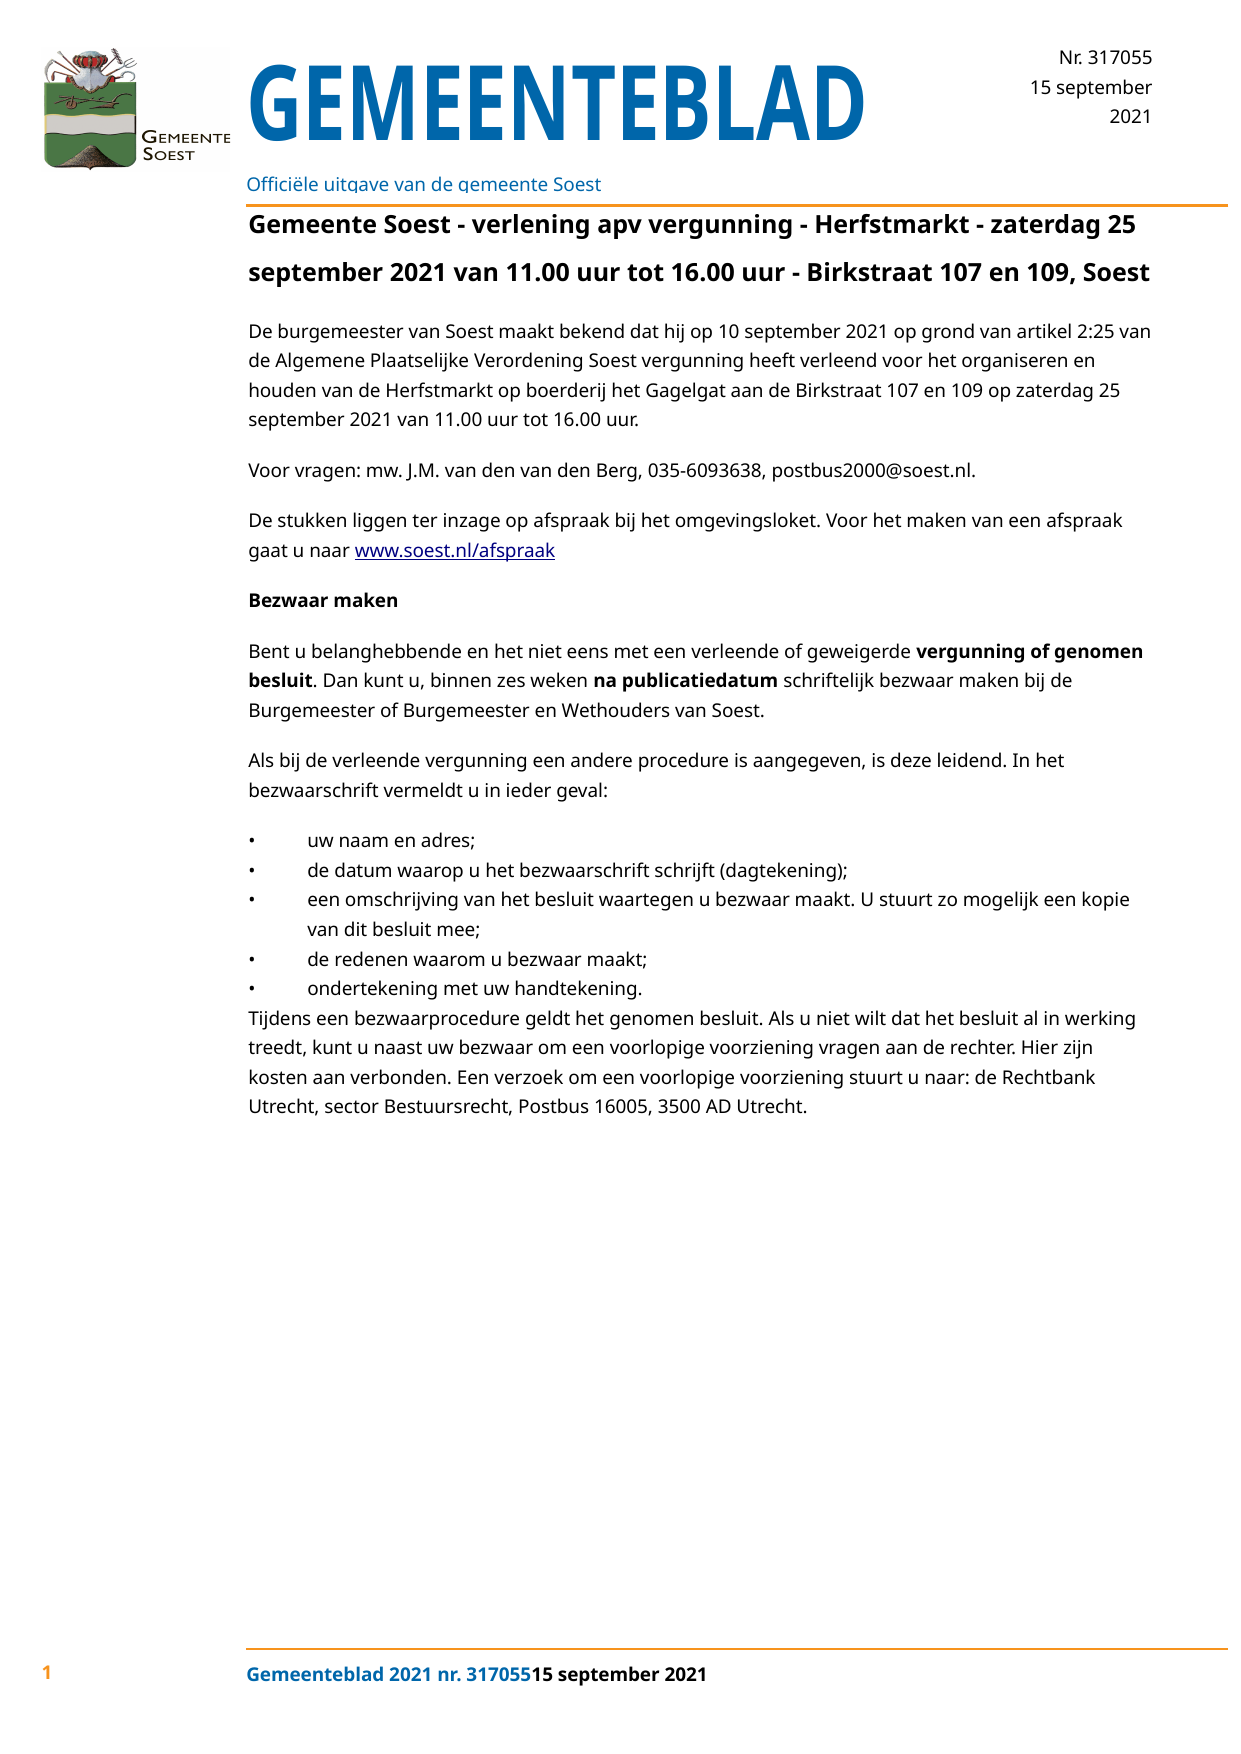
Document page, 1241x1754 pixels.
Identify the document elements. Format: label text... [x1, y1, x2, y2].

list uw naam en adres; [248, 827, 1152, 853]
text De stukken liggen ter inzage op afspraak bij het omgevingsloket. Voor het maken van een afspraak gaat u naar www.soest.nl/afspraak [248, 507, 1152, 563]
list de datum waarop u het bezwaarschrift schrijft (dagtekening); [248, 857, 1152, 883]
text Bent u belanghebbende en het niet eens met een verleende of geweigerde vergunning of genomen besluit. Dan kunt u, binnen zes weken na publicatiedatum schriftelijk bezwaar maken bij de Burgemeester of Burgemeester en Wethouders van Soest. [248, 638, 1152, 723]
text Gemeente Soest - verlening apv vergunning - Herfstmarkt - zaterdag 25 september 2021 van 11.00 uur tot 16.00 uur - Birkstraat 107 en 109, Soest [248, 207, 1152, 288]
text Als bij de verleende vergunning een andere procedure is aangegeven, is deze leidend. In het bezwaarschrift vermeldt u in ieder geval: [248, 747, 1152, 803]
text Tijdens een bezwaarprocedure geldt het genomen besluit. Als u niet wilt dat het besluit al in werking treedt, kunt u naast uw bezwaar om een voorlopige voorziening vragen aan de rechter. Hier zijn kosten aan verbonden. Een verzoek om een voorlopige voorziening stuurt u naar: de Rechtbank Utrecht, sector Bestuursrecht, Postbus 16005, 3500 AD Utrecht. [248, 1005, 1152, 1119]
list de redenen waarom u bezwaar maakt; [248, 946, 1152, 972]
list een omschrijving van het besluit waartegen u bezwaar maakt. U stuurt zo mogelijk een kopie van dit besluit mee; [248, 887, 1152, 942]
list ondertekening met uw handtekening. [248, 975, 1152, 1001]
text Voor vragen: mw. J.M. van den van den Berg, 035-6093638, postbus2000@soest.nl. [248, 457, 1152, 483]
text Bezwaar maken [248, 587, 1152, 613]
text De burgemeester van Soest maakt bekend dat hij op 10 september 2021 op grond van artikel 2:25 van de Algemene Plaatselijke Verordening Soest vergunning heeft verleend voor het organiseren en houden van de Herfstmarkt op boerderij het Gagelgat aan de Birkstraat 107 en 109 op zaterdag 25 september 2021 van 11.00 uur tot 16.00 uur. [248, 318, 1152, 432]
picture [41, 47, 231, 172]
